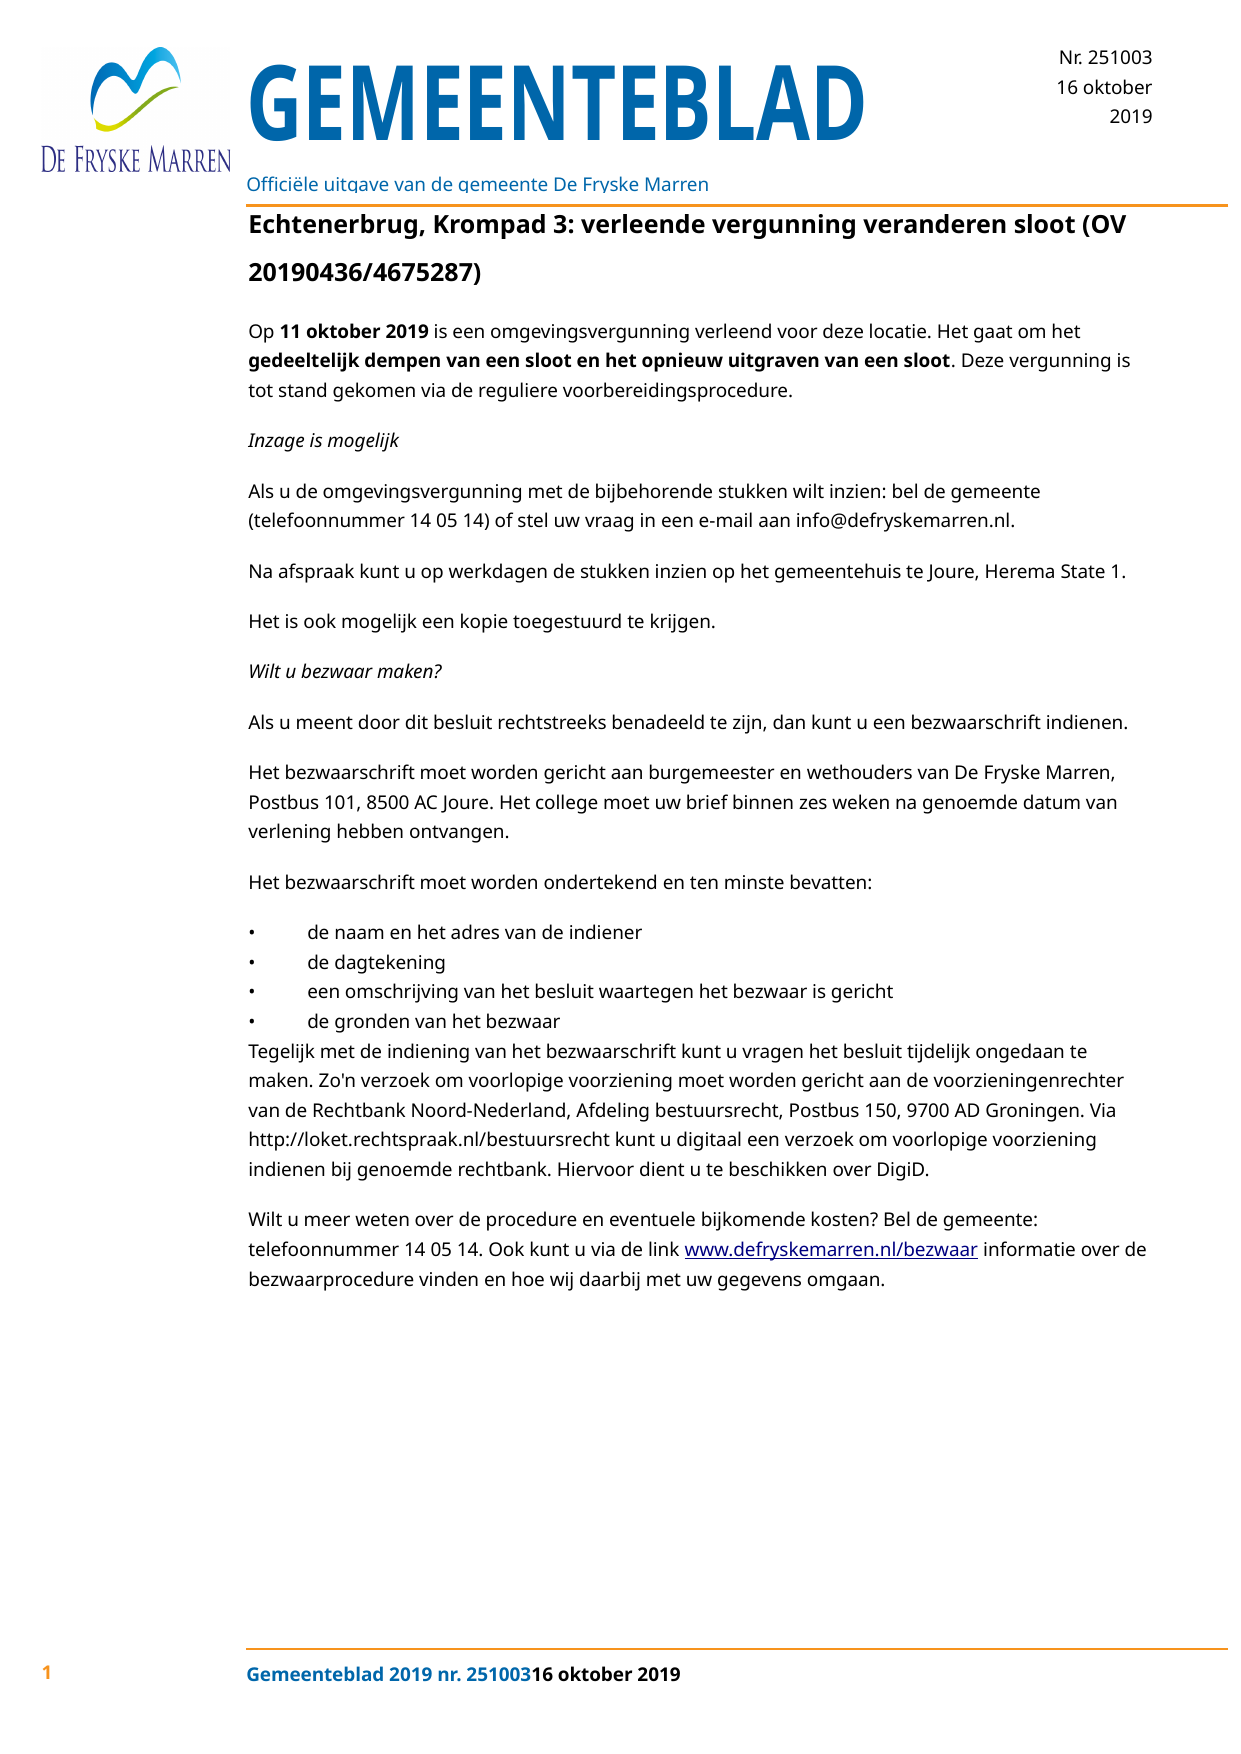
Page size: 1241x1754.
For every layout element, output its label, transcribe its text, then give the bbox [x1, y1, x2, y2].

picture [41, 47, 231, 172]
list de dagtekening [248, 949, 1152, 975]
text Het bezwaarschrift moet worden gericht aan burgemeester en wethouders van De Fryske Marren, Postbus 101, 8500 AC Joure. Het college moet uw brief binnen zes weken na genoemde datum van verlening hebben ontvangen. [248, 759, 1152, 844]
text Als u meent door dit besluit rechtstreeks benadeeld te zijn, dan kunt u een bezwaarschrift indienen. [248, 709, 1152, 735]
text Tegelijk met de indiening van het bezwaarschrift kunt u vragen het besluit tijdelijk ongedaan te maken. Zo'n verzoek om voorlopige voorziening moet worden gericht aan de voorzieningenrechter van de Rechtbank Noord-Nederland, Afdeling bestuursrecht, Postbus 150, 9700 AD Groningen. Via http://loket.rechtspraak.nl/bestuursrecht kunt u digitaal een verzoek om voorlopige voorziening indienen bij genoemde rechtbank. Hiervoor dient u te beschikken over DigiD. [248, 1038, 1152, 1182]
text Het is ook mogelijk een kopie toegestuurd te krijgen. [248, 608, 1152, 634]
list de naam en het adres van de indiener [248, 919, 1152, 945]
text Op 11 oktober 2019 is een omgevingsvergunning verleend voor deze locatie. Het gaat om het gedeeltelijk dempen van een sloot en het opnieuw uitgraven van een sloot. Deze vergunning is tot stand gekomen via de reguliere voorbereidingsprocedure. [248, 318, 1152, 403]
list de gronden van het bezwaar [248, 1008, 1152, 1034]
text Na afspraak kunt u op werkdagen de stukken inzien op het gemeentehuis te Joure, Herema State 1. [248, 558, 1152, 584]
text Inzage is mogelijk [248, 427, 1152, 453]
text Wilt u bezwaar maken? [248, 659, 1152, 684]
list een omschrijving van het besluit waartegen het bezwaar is gericht [248, 979, 1152, 1004]
text Het bezwaarschrift moet worden ondertekend en ten minste bevatten: [248, 869, 1152, 895]
text Als u de omgevingsvergunning met de bijbehorende stukken wilt inzien: bel de gemeente (telefoonnummer 14 05 14) of stel uw vraag in een e-mail aan info@defryskemarren.nl. [248, 478, 1152, 533]
text Wilt u meer weten over de procedure en eventuele bijkomende kosten? Bel de gemeente: telefoonnummer 14 05 14. Ook kunt u via de link www.defryskemarren.nl/bezwaar informatie over de bezwaarprocedure vinden en hoe wij daarbij met uw gegevens omgaan. [248, 1207, 1152, 1292]
text Echtenerbrug, Krompad 3: verleende vergunning veranderen sloot (OV 20190436/4675287) [248, 207, 1152, 288]
